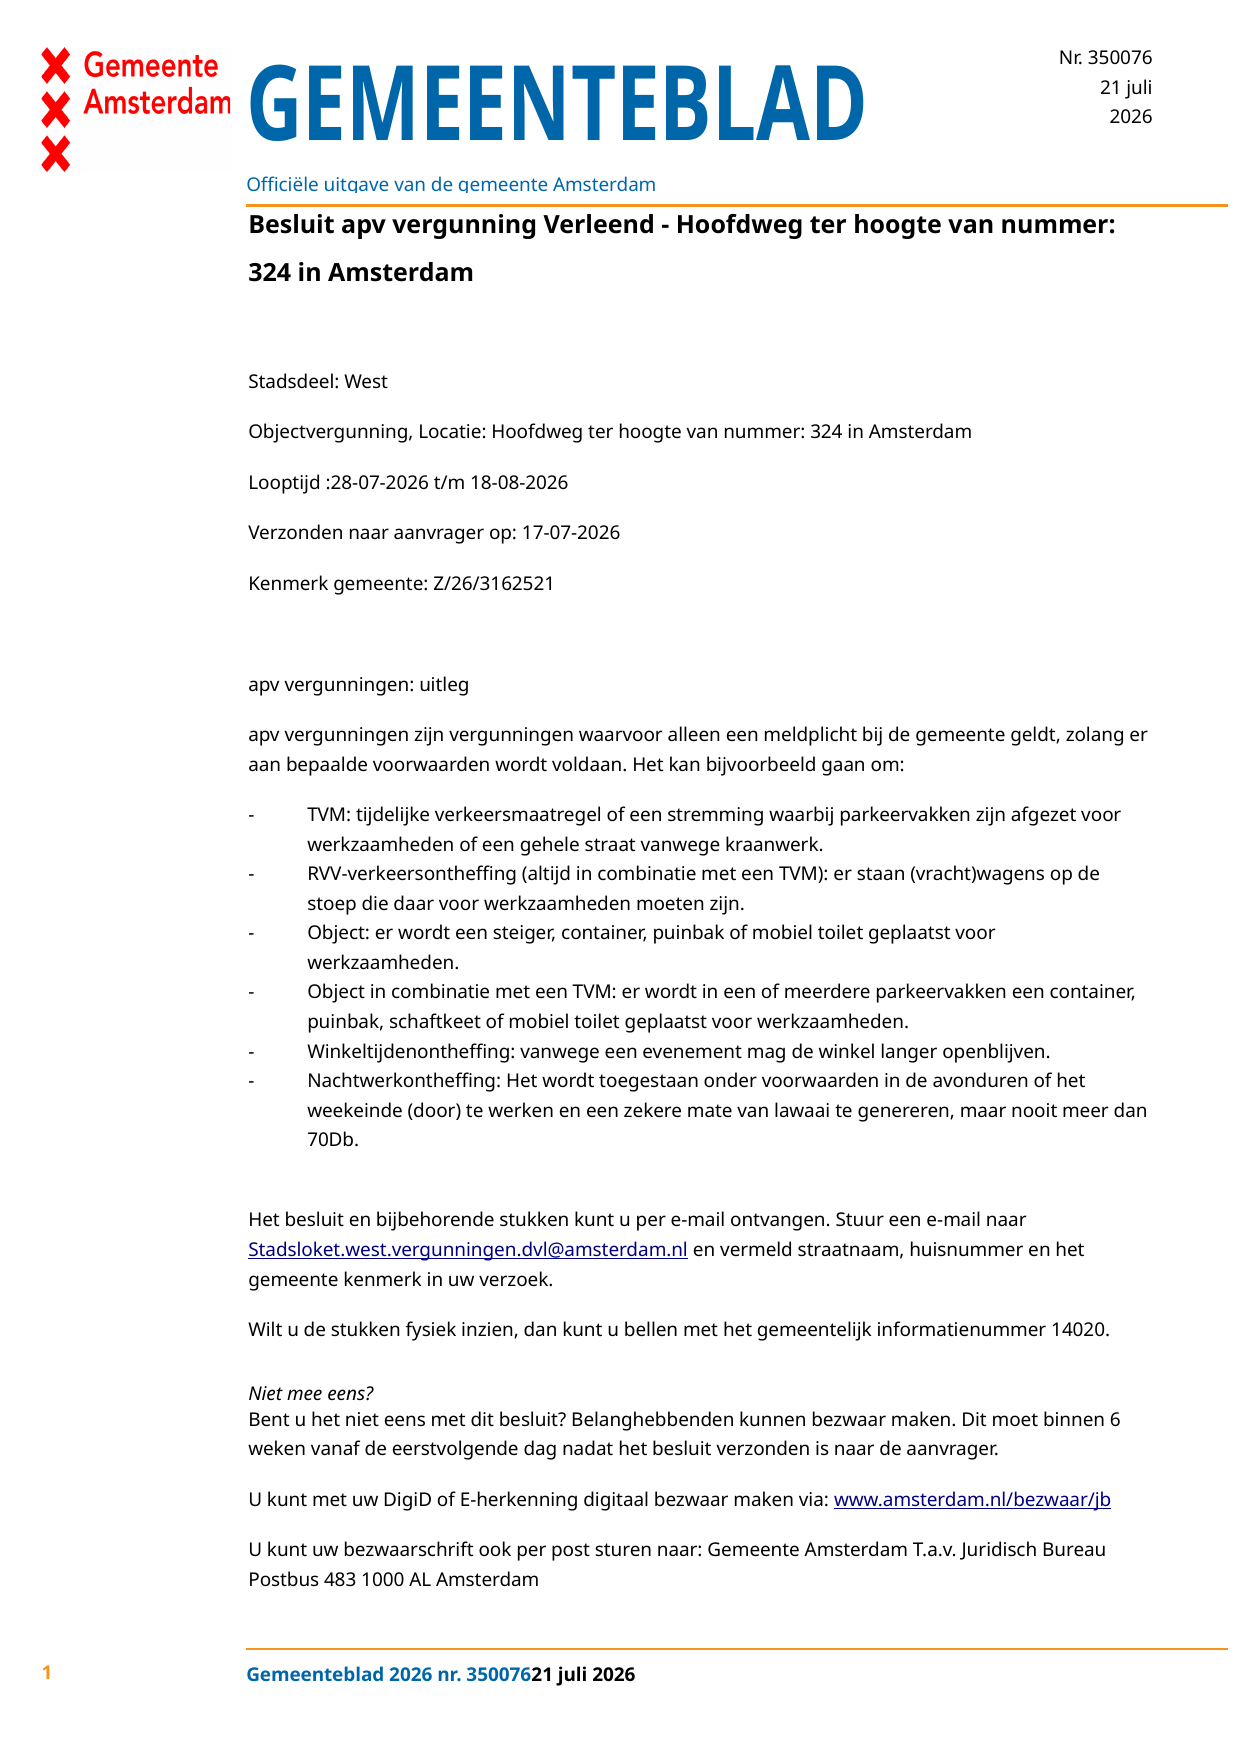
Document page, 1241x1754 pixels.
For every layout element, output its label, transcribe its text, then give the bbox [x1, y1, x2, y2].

text Objectvergunning, Locatie: Hoofdweg ter hoogte van nummer: 324 in Amsterdam [248, 419, 1152, 444]
text Besluit apv vergunning Verleend - Hoofdweg ter hoogte van nummer: 324 in Amsterdam [248, 207, 1152, 288]
text U kunt met uw DigiD of E-herkenning digitaal bezwaar maken via: www.amsterdam.nl/bezwaar/jb [248, 1486, 1152, 1512]
list Winkeltijdenontheffing: vanwege een evenement mag de winkel langer openblijven. [248, 1038, 1152, 1064]
list Nachtwerkontheffing: Het wordt toegestaan onder voorwaarden in de avonduren of het weekeinde (door) te werken en een zekere mate van lawaai te genereren, maar nooit meer dan 70Db. [248, 1067, 1152, 1152]
picture [41, 47, 231, 172]
list Object: er wordt een steiger, container, puinbak of mobiel toilet geplaatst voor werkzaamheden. [248, 919, 1152, 975]
text Het besluit en bijbehorende stukken kunt u per e-mail ontvangen. Stuur een e-mail naar Stadsloket.west.vergunningen.dvl@amsterdam.nl en vermeld straatnaam, huisnummer en het gemeente kenmerk in uw verzoek. [248, 1207, 1152, 1292]
text Kenmerk gemeente: Z/26/3162521 [248, 570, 1152, 596]
text Verzonden naar aanvrager op: 17-07-2026 [248, 519, 1152, 545]
text apv vergunningen: uitleg [248, 671, 1152, 697]
list Object in combinatie met een TVM: er wordt in een of meerdere parkeervakken een container, puinbak, schaftkeet of mobiel toilet geplaatst voor werkzaamheden. [248, 979, 1152, 1034]
text Looptijd :28-07-2026 t/m 18-08-2026 [248, 469, 1152, 495]
text Stadsdeel: West [248, 368, 1152, 394]
text Wilt u de stukken fysiek inzien, dan kunt u bellen met het gemeentelijk informatienummer 14020. [248, 1316, 1152, 1342]
list RVV-verkeersontheffing (altijd in combinatie met een TVM): er staan (vracht)wagens op de stoep die daar voor werkzaamheden moeten zijn. [248, 860, 1152, 916]
text Bent u het niet eens met dit besluit? Belanghebbenden kunnen bezwaar maken. Dit moet binnen 6 weken vanaf de eerstvolgende dag nadat het besluit verzonden is naar de aanvrager. [248, 1406, 1152, 1461]
text U kunt uw bezwaarschrift ook per post sturen naar: Gemeente Amsterdam T.a.v. Juridisch Bureau Postbus 483 1000 AL Amsterdam [248, 1536, 1152, 1592]
text Niet mee eens? [248, 1380, 1152, 1406]
text apv vergunningen zijn vergunningen waarvoor alleen een meldplicht bij de gemeente geldt, zolang er aan bepaalde voorwaarden wordt voldaan. Het kan bijvoorbeeld gaan om: [248, 721, 1152, 777]
list TVM: tijdelijke verkeersmaatregel of een stremming waarbij parkeervakken zijn afgezet voor werkzaamheden of een gehele straat vanwege kraanwerk. [248, 801, 1152, 857]
